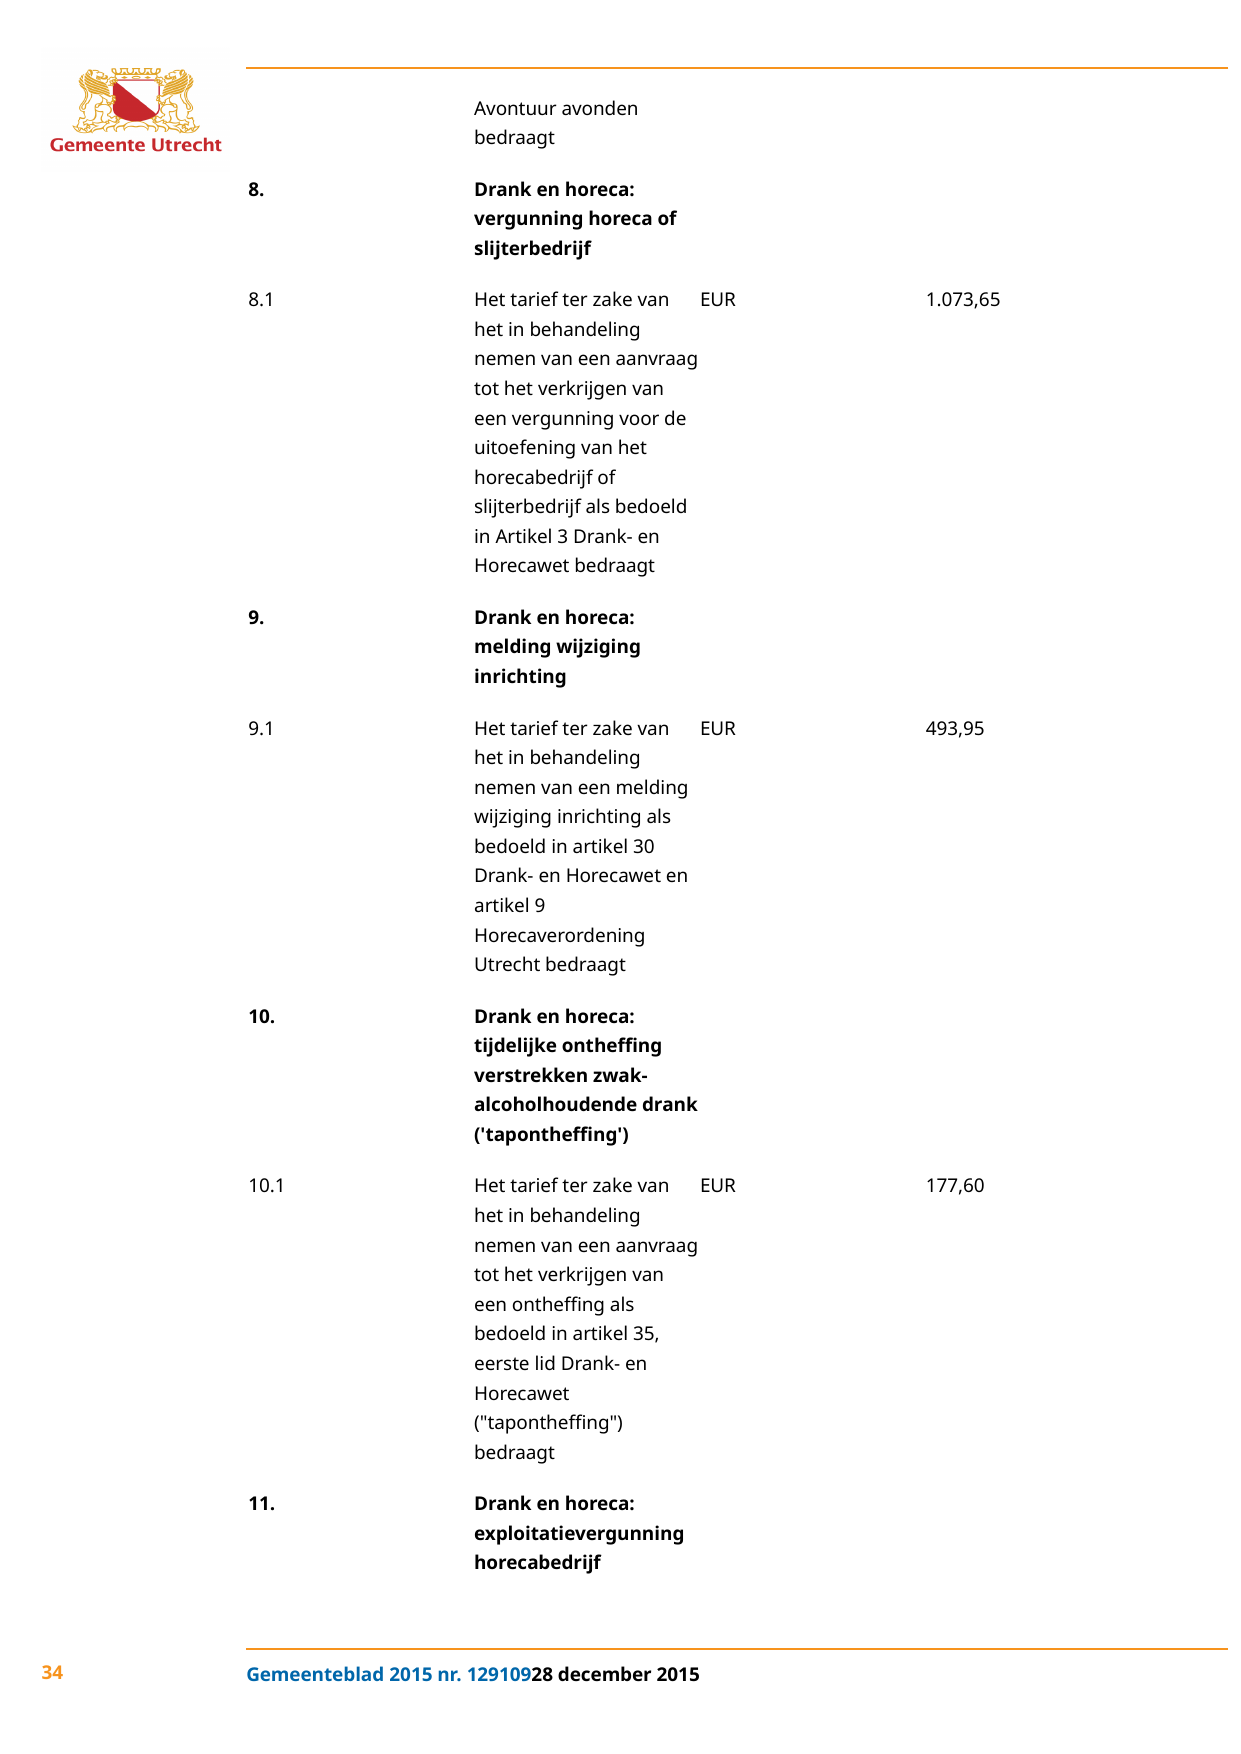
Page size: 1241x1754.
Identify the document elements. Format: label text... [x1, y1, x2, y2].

table_cell [700, 1003, 926, 1147]
table_cell [926, 150, 1152, 176]
table_cell [474, 689, 700, 715]
table_cell 177,60 [926, 1173, 1152, 1465]
table_cell [474, 579, 700, 604]
table_cell [926, 1490, 1152, 1575]
picture [41, 47, 231, 172]
table_cell Drank en horeca: tijdelijke ontheffing verstrekken zwak-alcoholhoudende drank ('tapontheffing') [474, 1003, 700, 1147]
table_cell [926, 1575, 1152, 1601]
table_cell [248, 689, 474, 715]
table_cell EUR [700, 286, 926, 578]
table_cell [700, 689, 926, 715]
table_cell [700, 150, 926, 176]
table_cell [926, 95, 1152, 150]
table_cell [926, 176, 1152, 261]
table_cell [474, 1147, 700, 1173]
table_cell [926, 604, 1152, 689]
table_cell [700, 579, 926, 604]
table_cell 8.1 [248, 286, 474, 578]
table_cell [700, 977, 926, 1003]
table_cell [700, 1465, 926, 1490]
table_cell [700, 604, 926, 689]
table_cell EUR [700, 1173, 926, 1465]
table_cell EUR [700, 715, 926, 977]
table_cell [474, 150, 700, 176]
table_cell [926, 1003, 1152, 1147]
table_cell [926, 261, 1152, 286]
table_cell Het tarief ter zake van het in behandeling nemen van een aanvraag tot het verkrijgen van een vergunning voor de uitoefening van het horecabedrijf of slijterbedrijf als bedoeld in Artikel 3 Drank- en Horecawet bedraagt [474, 286, 700, 578]
table_cell 11. [248, 1490, 474, 1575]
table_cell [248, 579, 474, 604]
table_cell 8. [248, 176, 474, 261]
table_cell [248, 261, 474, 286]
table_cell [926, 579, 1152, 604]
table_cell [474, 977, 700, 1003]
table_cell 10.1 [248, 1173, 474, 1465]
table_cell [248, 150, 474, 176]
table_cell 493,95 [926, 715, 1152, 977]
table_cell [700, 95, 926, 150]
table_cell [926, 977, 1152, 1003]
table_cell [700, 1147, 926, 1173]
table_cell [248, 977, 474, 1003]
table_cell 1.073,65 [926, 286, 1152, 578]
table_cell 9.1 [248, 715, 474, 977]
table_cell [474, 1575, 700, 1601]
table_cell Het tarief ter zake van het in behandeling nemen van een aanvraag tot het verkrijgen van een ontheffing als bedoeld in artikel 35, eerste lid Drank- en Horecawet ("tapontheffing") bedraagt [474, 1173, 700, 1465]
table_cell Drank en horeca: exploitatievergunning horecabedrijf [474, 1490, 700, 1575]
table_cell [248, 1147, 474, 1173]
table_cell [926, 1147, 1152, 1173]
table_cell [700, 1575, 926, 1601]
table_cell [474, 261, 700, 286]
table_cell [248, 1575, 474, 1601]
table_cell [248, 1465, 474, 1490]
table_cell 10. [248, 1003, 474, 1147]
table_cell [926, 689, 1152, 715]
table_cell [474, 1465, 700, 1490]
table_cell [926, 1465, 1152, 1490]
table_cell [700, 261, 926, 286]
table_cell [248, 95, 474, 150]
table_cell Drank en horeca: vergunning horeca of slijterbedrijf [474, 176, 700, 261]
table_cell Avontuur avonden bedraagt [474, 95, 700, 150]
table_cell [700, 176, 926, 261]
table_cell Drank en horeca: melding wijziging inrichting [474, 604, 700, 689]
table_cell Het tarief ter zake van het in behandeling nemen van een melding wijziging inrichting als bedoeld in artikel 30 Drank- en Horecawet en artikel 9 Horecaverordening Utrecht bedraagt [474, 715, 700, 977]
table_cell [700, 1490, 926, 1575]
table_cell 9. [248, 604, 474, 689]
